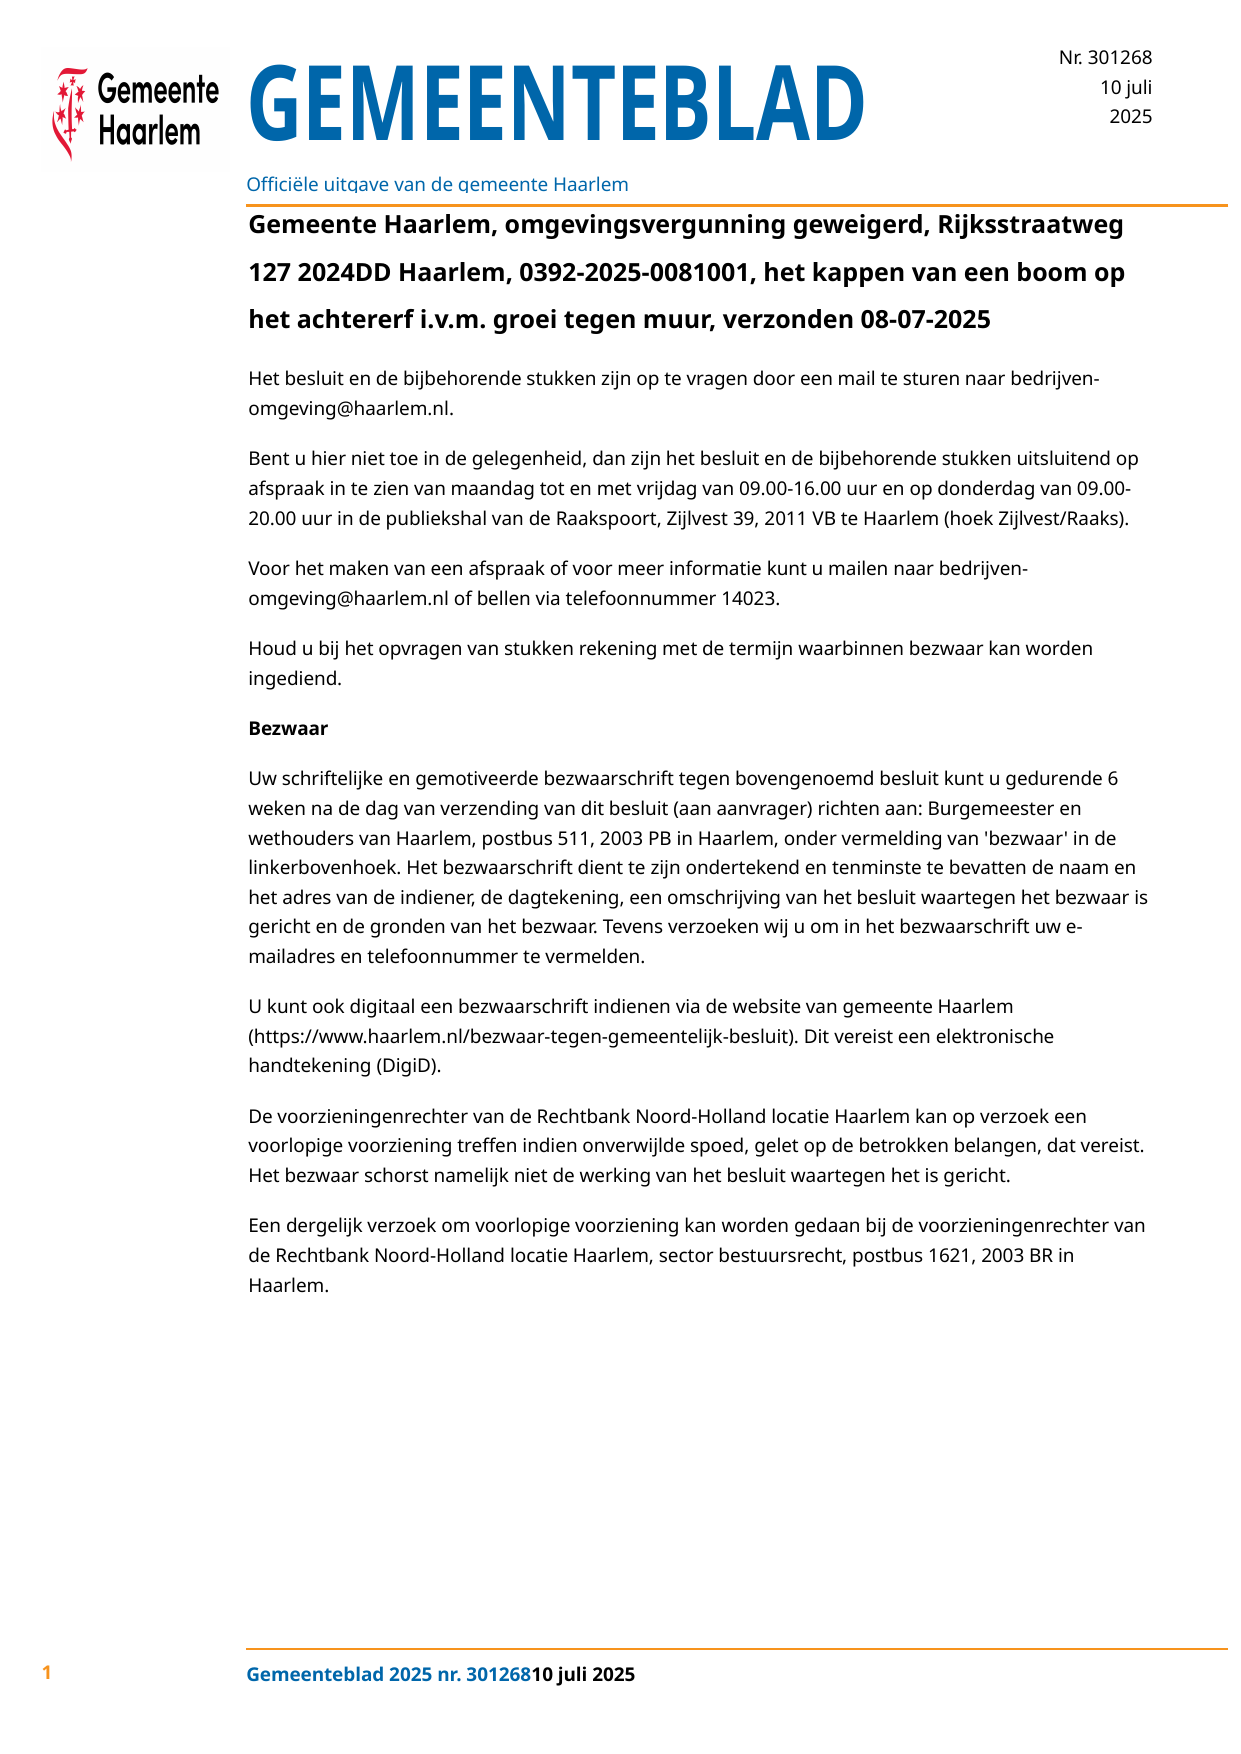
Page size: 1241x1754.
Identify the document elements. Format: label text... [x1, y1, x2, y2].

text Het besluit en de bijbehorende stukken zijn op te vragen door een mail te sturen naar bedrijven-omgeving@haarlem.nl. [248, 366, 1152, 421]
text Voor het maken van een afspraak of voor meer informatie kunt u mailen naar bedrijven-omgeving@haarlem.nl of bellen via telefoonnummer 14023. [248, 555, 1152, 610]
text Bezwaar [248, 715, 1152, 741]
text Uw schriftelijke en gemotiveerde bezwaarschrift tegen bovengenoemd besluit kunt u gedurende 6 weken na de dag van verzending van dit besluit (aan aanvrager) richten aan: Burgemeester en wethouders van Haarlem, postbus 511, 2003 PB in Haarlem, onder vermelding van 'bezwaar' in de linkerbovenhoek. Het bezwaarschrift dient te zijn ondertekend en tenminste te bevatten de naam en het adres van de indiener, de dagtekening, een omschrijving van het besluit waartegen het bezwaar is gericht en de gronden van het bezwaar. Tevens verzoeken wij u om in het bezwaarschrift uw e-mailadres en telefoonnummer te vermelden. [248, 766, 1152, 969]
text Een dergelijk verzoek om voorlopige voorziening kan worden gedaan bij de voorzieningenrechter van de Rechtbank Noord-Holland locatie Haarlem, sector bestuursrecht, postbus 1621, 2003 BR in Haarlem. [248, 1213, 1152, 1297]
text Houd u bij het opvragen van stukken rekening met de termijn waarbinnen bezwaar kan worden ingediend. [248, 635, 1152, 690]
text Gemeente Haarlem, omgevingsvergunning geweigerd, Rijksstraatweg 127 2024DD Haarlem, 0392-2025-0081001, het kappen van een boom op het achtererf i.v.m. groei tegen muur, verzonden 08-07-2025 [248, 207, 1152, 336]
picture [41, 47, 231, 172]
text De voorzieningenrechter van de Rechtbank Noord-Holland locatie Haarlem kan op verzoek een voorlopige voorziening treffen indien onverwijlde spoed, gelet op de betrokken belangen, dat vereist. Het bezwaar schorst namelijk niet de werking van het besluit waartegen het is gericht. [248, 1103, 1152, 1188]
text U kunt ook digitaal een bezwaarschrift indienen via de website van gemeente Haarlem (https://www.haarlem.nl/bezwaar-tegen-gemeentelijk-besluit). Dit vereist een elektronische handtekening (DigiD). [248, 993, 1152, 1078]
text Bent u hier niet toe in de gelegenheid, dan zijn het besluit en de bijbehorende stukken uitsluitend op afspraak in te zien van maandag tot en met vrijdag van 09.00-16.00 uur en op donderdag van 09.00-20.00 uur in de publiekshal van de Raakspoort, Zijlvest 39, 2011 VB te Haarlem (hoek Zijlvest/Raaks). [248, 446, 1152, 530]
